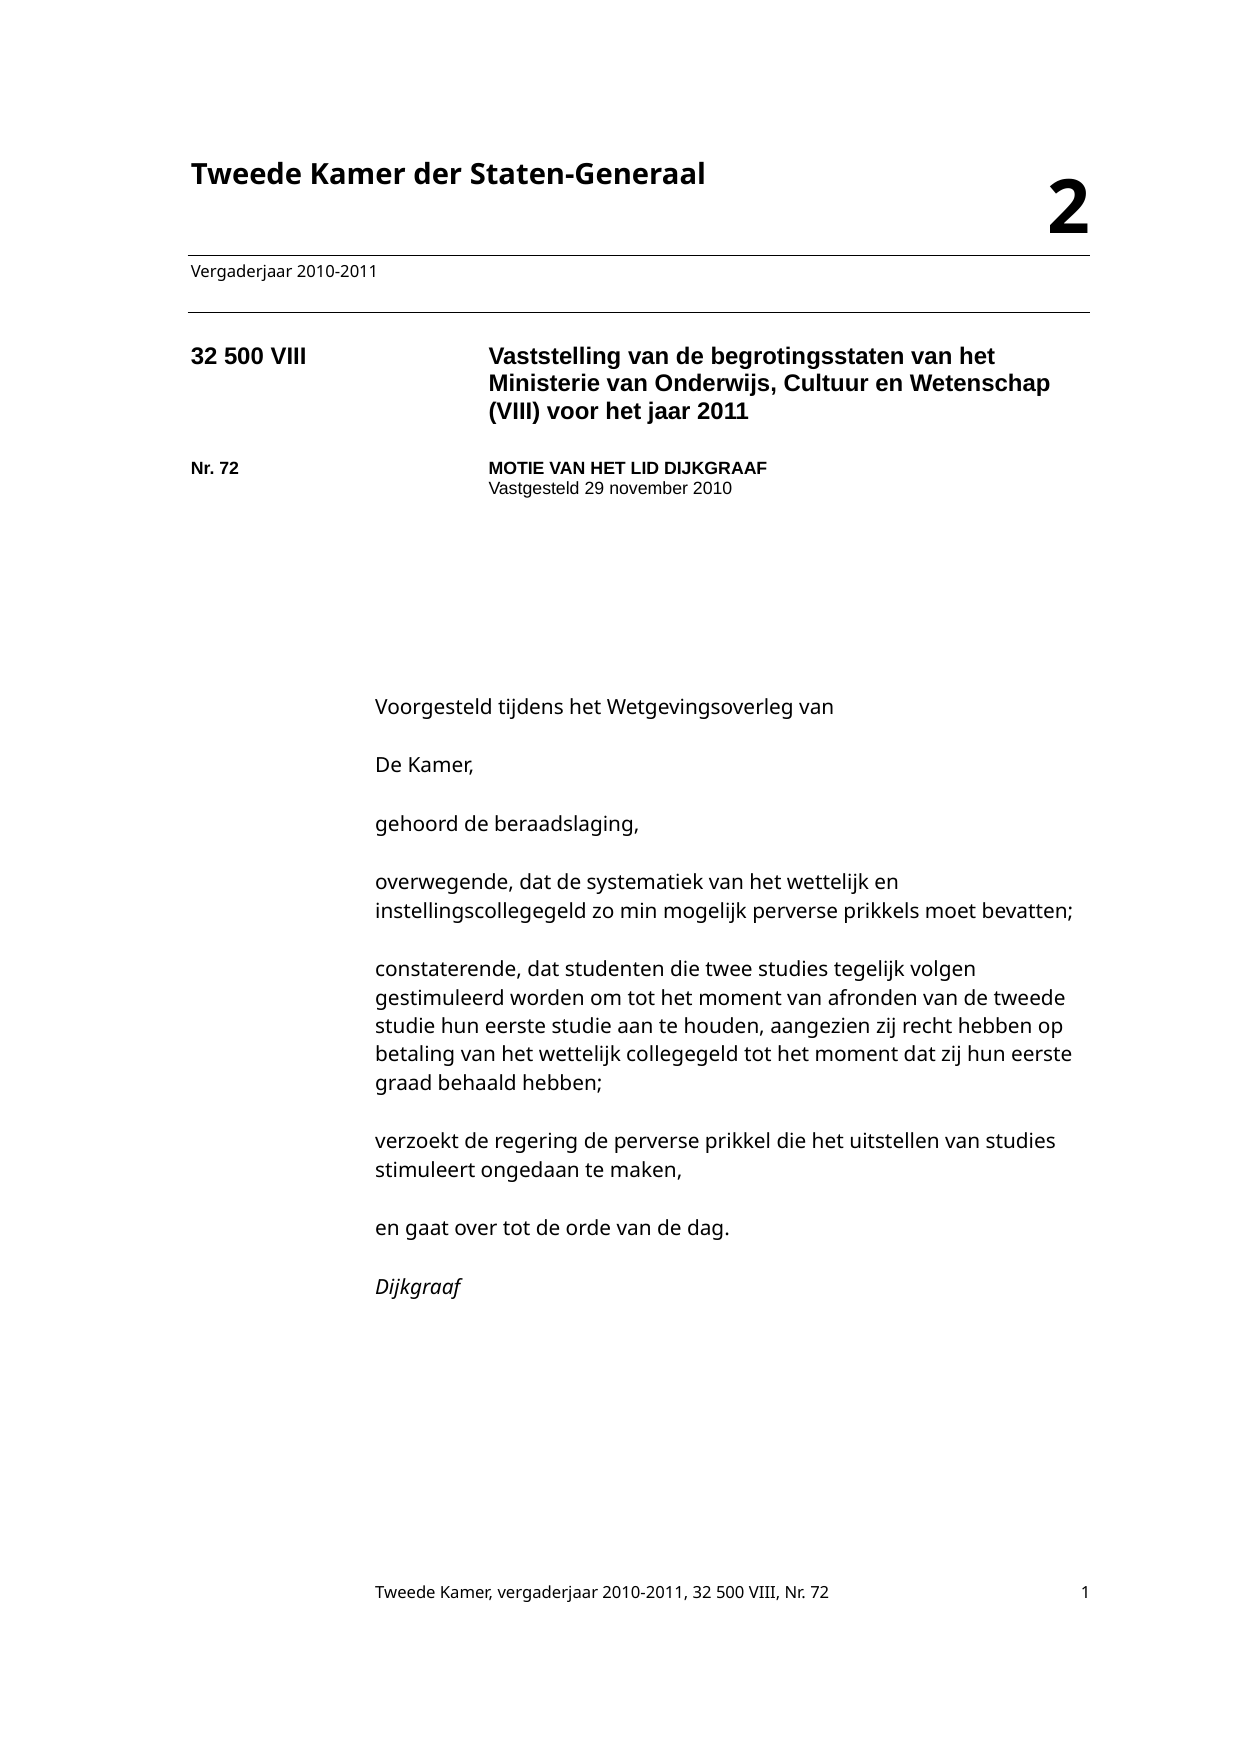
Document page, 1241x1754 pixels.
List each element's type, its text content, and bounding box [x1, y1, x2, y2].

table_header 2 [910, 150, 1090, 255]
text Voorgesteld tijdens het Wetgevingsoverleg van [375, 692, 1090, 721]
text gehoord de beraadslaging, [375, 809, 1090, 837]
text verzoekt de regering de perverse prikkel die het uitstellen van studies stimuleert ongedaan te maken, [375, 1126, 1090, 1183]
table_cell Vergaderjaar 2010-2011 [188, 256, 485, 312]
table_cell MOTIE VAN HET LID DIJKGRAAF Vastgesteld 29 november 2010 [485, 455, 1090, 573]
table_cell Vaststelling van de begrotingsstaten van het Ministerie van Onderwijs, Cultuur en Wetenschap (VIII) voor het jaar 2011 [485, 339, 1090, 454]
text De Kamer, [375, 751, 1090, 779]
table_cell [485, 256, 1090, 312]
table_cell [485, 313, 1090, 339]
table_cell [188, 313, 485, 339]
text en gaat over tot de orde van de dag. [375, 1213, 1090, 1242]
table_cell Nr. 72 [188, 455, 485, 573]
text overwegende, dat de systematiek van het wettelijk en instellingscollegegeld zo min mogelijk perverse prikkels moet bevatten; [375, 867, 1090, 924]
table_header Tweede Kamer der Staten-Generaal [188, 150, 909, 255]
text constaterende, dat studenten die twee studies tegelijk volgen gestimuleerd worden om tot het moment van afronden van de tweede studie hun eerste studie aan te houden, aangezien zij recht hebben op betaling van het wettelijk collegegeld tot het moment dat zij hun eerste graad behaald hebben; [375, 954, 1090, 1096]
table_cell 32 500 VIII [188, 339, 485, 454]
text Dijkgraaf [375, 1272, 1090, 1300]
